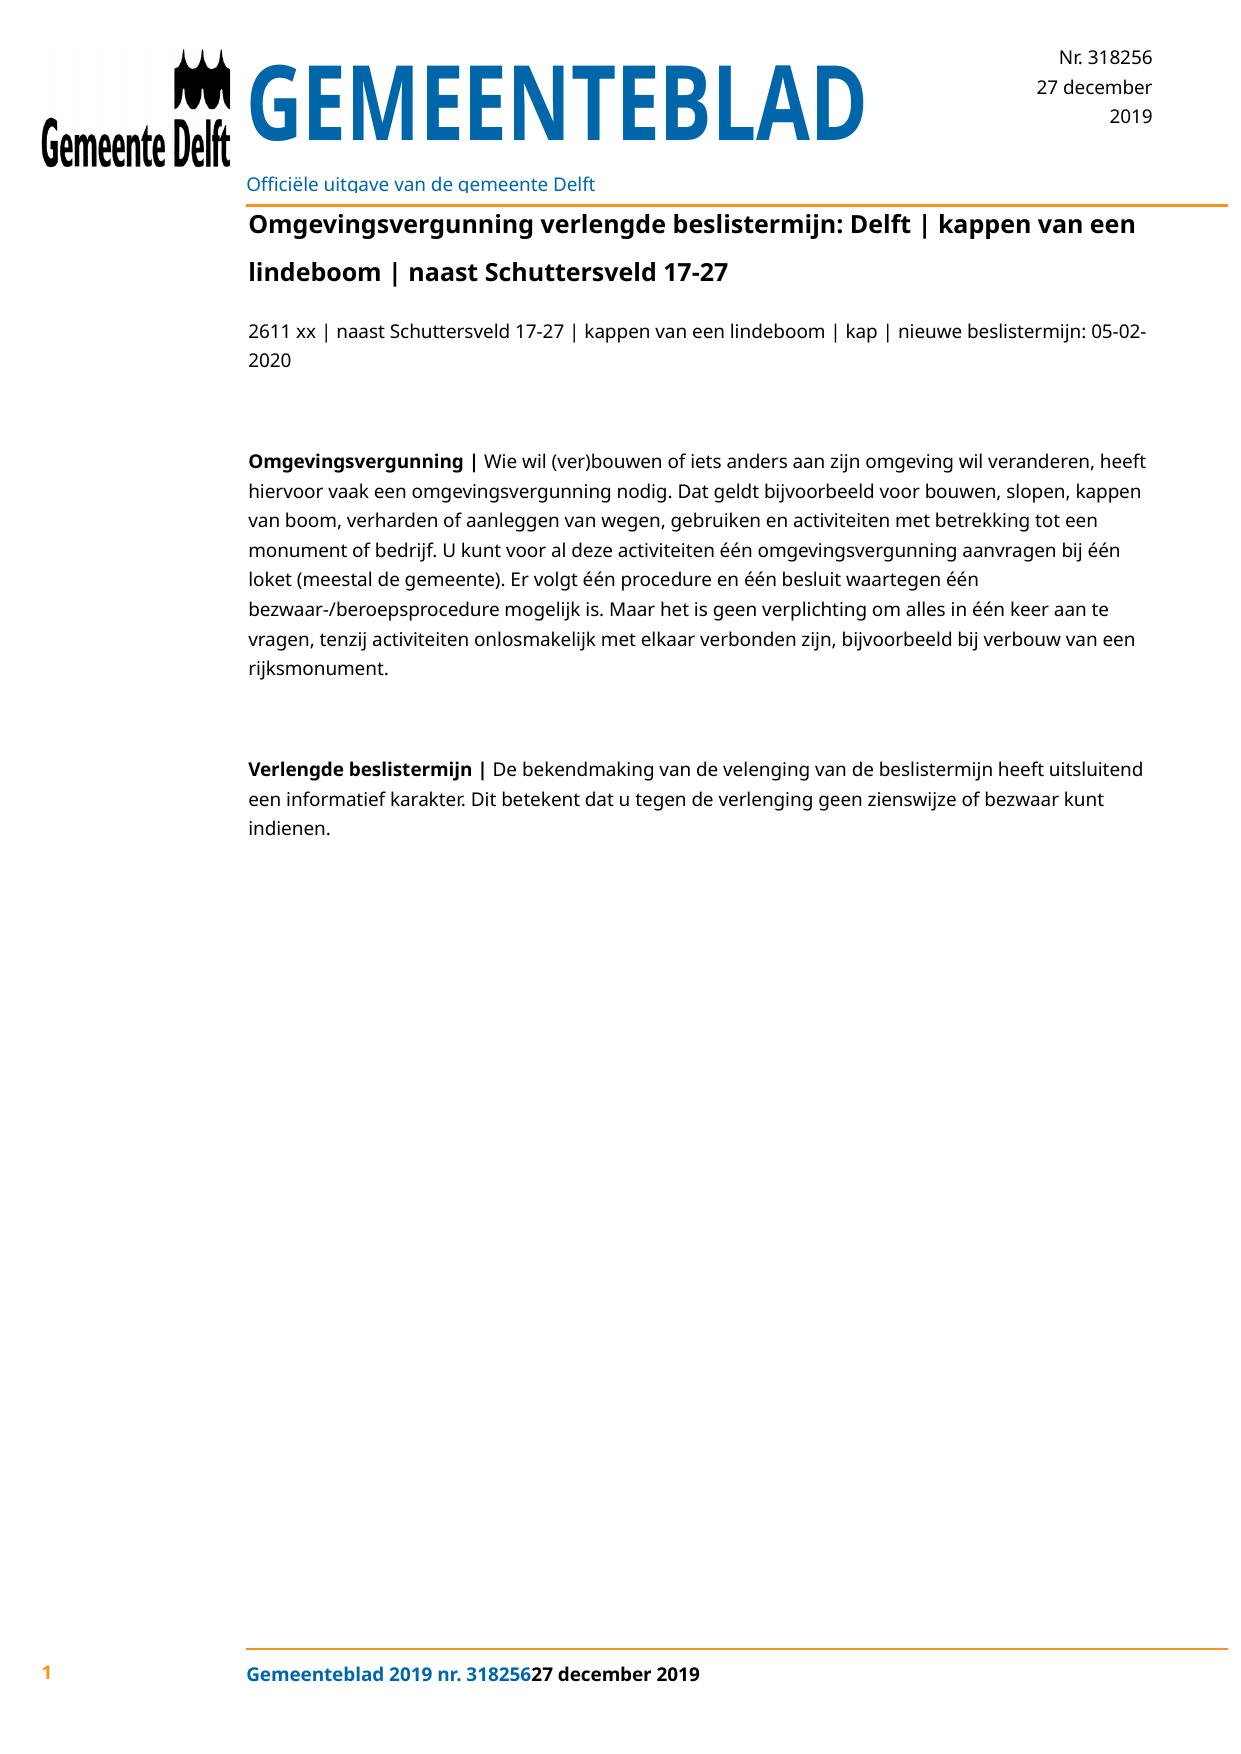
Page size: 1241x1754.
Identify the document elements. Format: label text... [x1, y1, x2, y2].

text Verlengde beslistermijn | De bekendmaking van de velenging van de beslistermijn heeft uitsluitend een informatief karakter. Dit betekent dat u tegen de verlenging geen zienswijze of bezwaar kunt indienen. [248, 756, 1152, 841]
picture [41, 47, 231, 172]
text 2611 xx | naast Schuttersveld 17-27 | kappen van een lindeboom | kap | nieuwe beslistermijn: 05-02-2020 [248, 318, 1152, 373]
text Omgevingsvergunning verlengde beslistermijn: Delft | kappen van een lindeboom | naast Schuttersveld 17-27 [248, 207, 1152, 288]
text Omgevingsvergunning | Wie wil (ver)bouwen of iets anders aan zijn omgeving wil veranderen, heeft hiervoor vaak een omgevingsvergunning nodig. Dat geldt bijvoorbeeld voor bouwen, slopen, kappen van boom, verharden of aanleggen van wegen, gebruiken en activiteiten met betrekking tot een monument of bedrijf. U kunt voor al deze activiteiten één omgevingsvergunning aanvragen bij één loket (meestal de gemeente). Er volgt één procedure en één besluit waartegen één bezwaar-/beroepsprocedure mogelijk is. Maar het is geen verplichting om alles in één keer aan te vragen, tenzij activiteiten onlosmakelijk met elkaar verbonden zijn, bijvoorbeeld bij verbouw van een rijksmonument. [248, 448, 1152, 681]
